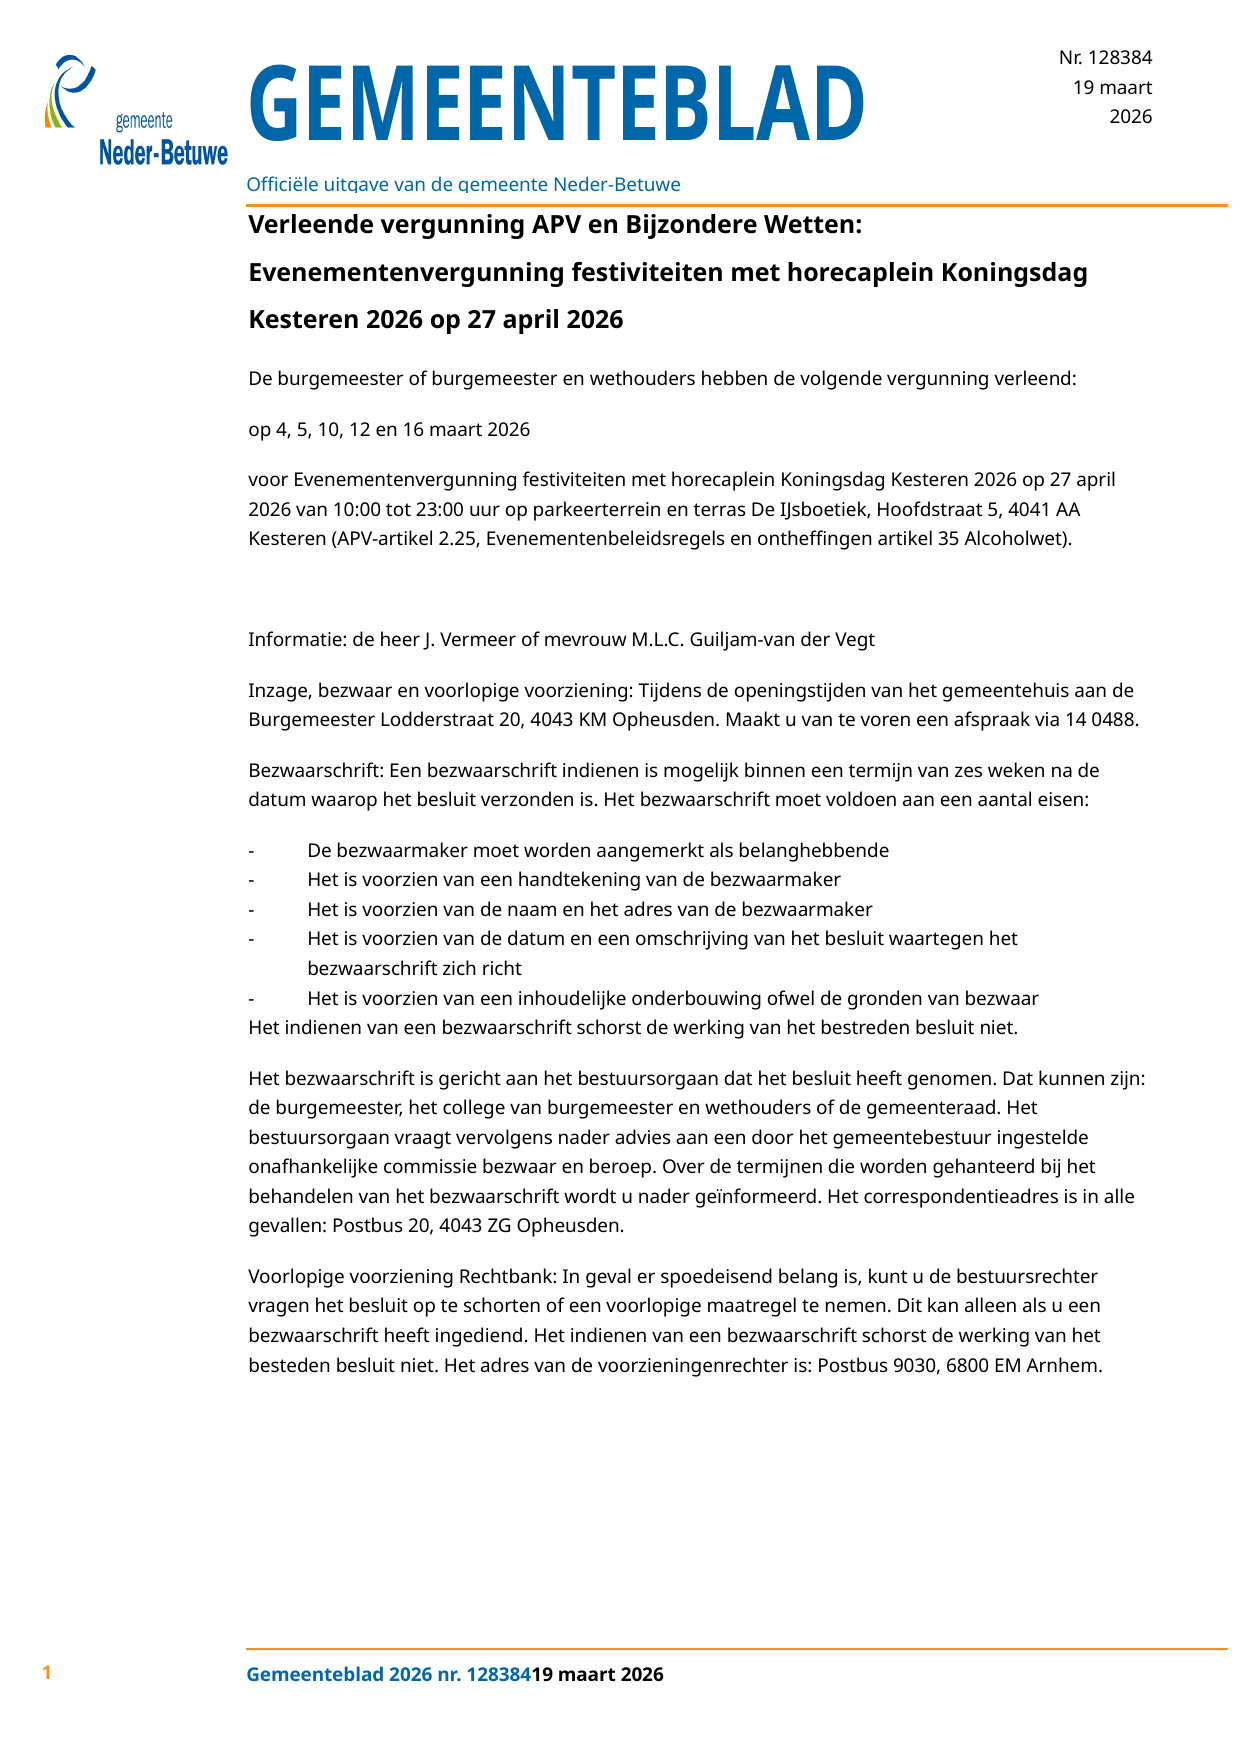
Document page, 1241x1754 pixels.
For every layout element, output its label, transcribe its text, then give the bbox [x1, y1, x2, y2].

text Bezwaarschrift: Een bezwaarschrift indienen is mogelijk binnen een termijn van zes weken na de datum waarop het besluit verzonden is. Het bezwaarschrift moet voldoen aan een aantal eisen: [248, 757, 1152, 812]
list Het is voorzien van een inhoudelijke onderbouwing ofwel de gronden van bezwaar [248, 985, 1152, 1010]
text Inzage, bezwaar en voorlopige voorziening: Tijdens de openingstijden van het gemeentehuis aan de Burgemeester Lodderstraat 20, 4043 KM Opheusden. Maakt u van te voren een afspraak via 14 0488. [248, 677, 1152, 732]
text Het bezwaarschrift is gericht aan het bestuursorgaan dat het besluit heeft genomen. Dat kunnen zijn: de burgemeester, het college van burgemeester en wethouders of de gemeenteraad. Het bestuursorgaan vraagt vervolgens nader advies aan een door het gemeentebestuur ingestelde onafhankelijke commissie bezwaar en beroep. Over de termijnen die worden gehanteerd bij het behandelen van het bezwaarschrift wordt u nader geïnformeerd. Het correspondentieadres is in alle gevallen: Postbus 20, 4043 ZG Opheusden. [248, 1065, 1152, 1238]
text Voorlopige voorziening Rechtbank: In geval er spoedeisend belang is, kunt u de bestuursrechter vragen het besluit op te schorten of een voorlopige maatregel te nemen. Dit kan alleen als u een bezwaarschrift heeft ingediend. Het indienen van een bezwaarschrift schorst de werking van het besteden besluit niet. Het adres van de voorzieningenrechter is: Postbus 9030, 6800 EM Arnhem. [248, 1263, 1152, 1377]
list De bezwaarmaker moet worden aangemerkt als belanghebbende [248, 837, 1152, 862]
text voor Evenementenvergunning festiviteiten met horecaplein Koningsdag Kesteren 2026 op 27 april 2026 van 10:00 tot 23:00 uur op parkeerterrein en terras De IJsboetiek, Hoofdstraat 5, 4041 AA Kesteren (APV-artikel 2.25, Evenementenbeleidsregels en ontheffingen artikel 35 Alcoholwet). [248, 466, 1152, 551]
text Informatie: de heer J. Vermeer of mevrouw M.L.C. Guiljam-van der Vegt [248, 626, 1152, 652]
text op 4, 5, 10, 12 en 16 maart 2026 [248, 416, 1152, 442]
text De burgemeester of burgemeester en wethouders hebben de volgende vergunning verleend: [248, 366, 1152, 391]
picture [41, 47, 231, 172]
text Het indienen van een bezwaarschrift schorst de werking van het bestreden besluit niet. [248, 1014, 1152, 1040]
list Het is voorzien van een handtekening van de bezwaarmaker [248, 866, 1152, 892]
text Verleende vergunning APV en Bijzondere Wetten: Evenementenvergunning festiviteiten met horecaplein Koningsdag Kesteren 2026 op 27 april 2026 [248, 207, 1152, 336]
list Het is voorzien van de naam en het adres van de bezwaarmaker [248, 896, 1152, 922]
list Het is voorzien van de datum en een omschrijving van het besluit waartegen het bezwaarschrift zich richt [248, 926, 1152, 981]
